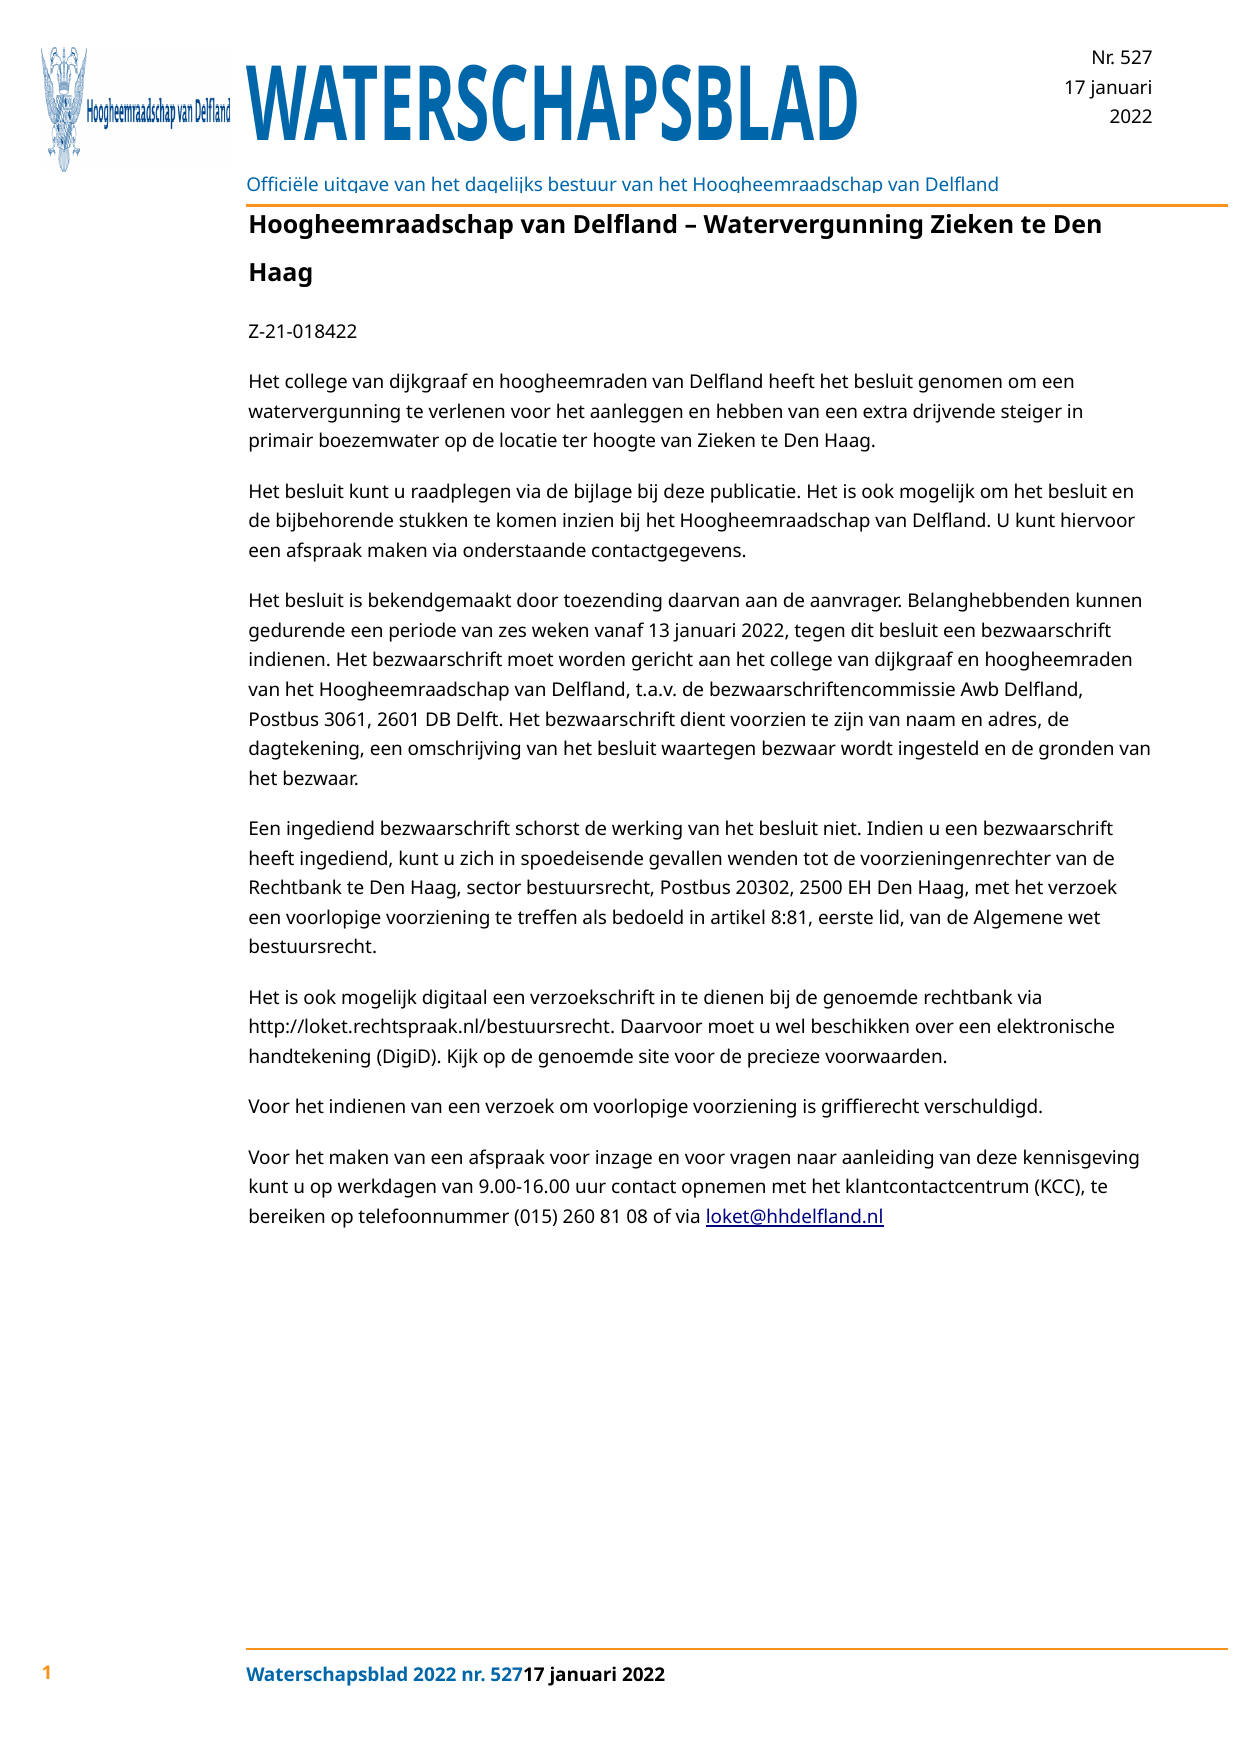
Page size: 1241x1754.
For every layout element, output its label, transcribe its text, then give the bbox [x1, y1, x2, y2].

text Voor het maken van een afspraak voor inzage en voor vragen naar aanleiding van deze kennisgeving kunt u op werkdagen van 9.00-16.00 uur contact opnemen met het klantcontactcentrum (KCC), te bereiken op telefoonnummer (015) 260 81 08 of via loket@hhdelfland.nl [248, 1144, 1152, 1229]
text Het besluit is bekendgemaakt door toezending daarvan aan de aanvrager. Belanghebbenden kunnen gedurende een periode van zes weken vanaf 13 januari 2022, tegen dit besluit een bezwaarschrift indienen. Het bezwaarschrift moet worden gericht aan het college van dijkgraaf en hoogheemraden van het Hoogheemraadschap van Delfland, t.a.v. de bezwaarschriftencommissie Awb Delfland, Postbus 3061, 2601 DB Delft. Het bezwaarschrift dient voorzien te zijn van naam en adres, de dagtekening, een omschrijving van het besluit waartegen bezwaar wordt ingesteld en de gronden van het bezwaar. [248, 587, 1152, 791]
text Voor het indienen van een verzoek om voorlopige voorziening is griffierecht verschuldigd. [248, 1094, 1152, 1119]
picture [41, 47, 231, 172]
text Een ingediend bezwaarschrift schorst de werking van het besluit niet. Indien u een bezwaarschrift heeft ingediend, kunt u zich in spoedeisende gevallen wenden tot de voorzieningenrechter van de Rechtbank te Den Haag, sector bestuursrecht, Postbus 20302, 2500 EH Den Haag, met het verzoek een voorlopige voorziening te treffen als bedoeld in artikel 8:81, eerste lid, van de Algemene wet bestuursrecht. [248, 815, 1152, 959]
text Het is ook mogelijk digitaal een verzoekschrift in te dienen bij de genoemde rechtbank via http://loket.rechtspraak.nl/bestuursrecht. Daarvoor moet u wel beschikken over een elektronische handtekening (DigiD). Kijk op de genoemde site voor de precieze voorwaarden. [248, 984, 1152, 1069]
text Het besluit kunt u raadplegen via de bijlage bij deze publicatie. Het is ook mogelijk om het besluit en de bijbehorende stukken te komen inzien bij het Hoogheemraadschap van Delfland. U kunt hiervoor een afspraak maken via onderstaande contactgegevens. [248, 478, 1152, 563]
text Hoogheemraadschap van Delfland – Watervergunning Zieken te Den Haag [248, 207, 1152, 288]
text Het college van dijkgraaf en hoogheemraden van Delfland heeft het besluit genomen om een watervergunning te verlenen voor het aanleggen en hebben van een extra drijvende steiger in primair boezemwater op de locatie ter hoogte van Zieken te Den Haag. [248, 368, 1152, 453]
text Z-21-018422 [248, 318, 1152, 344]
